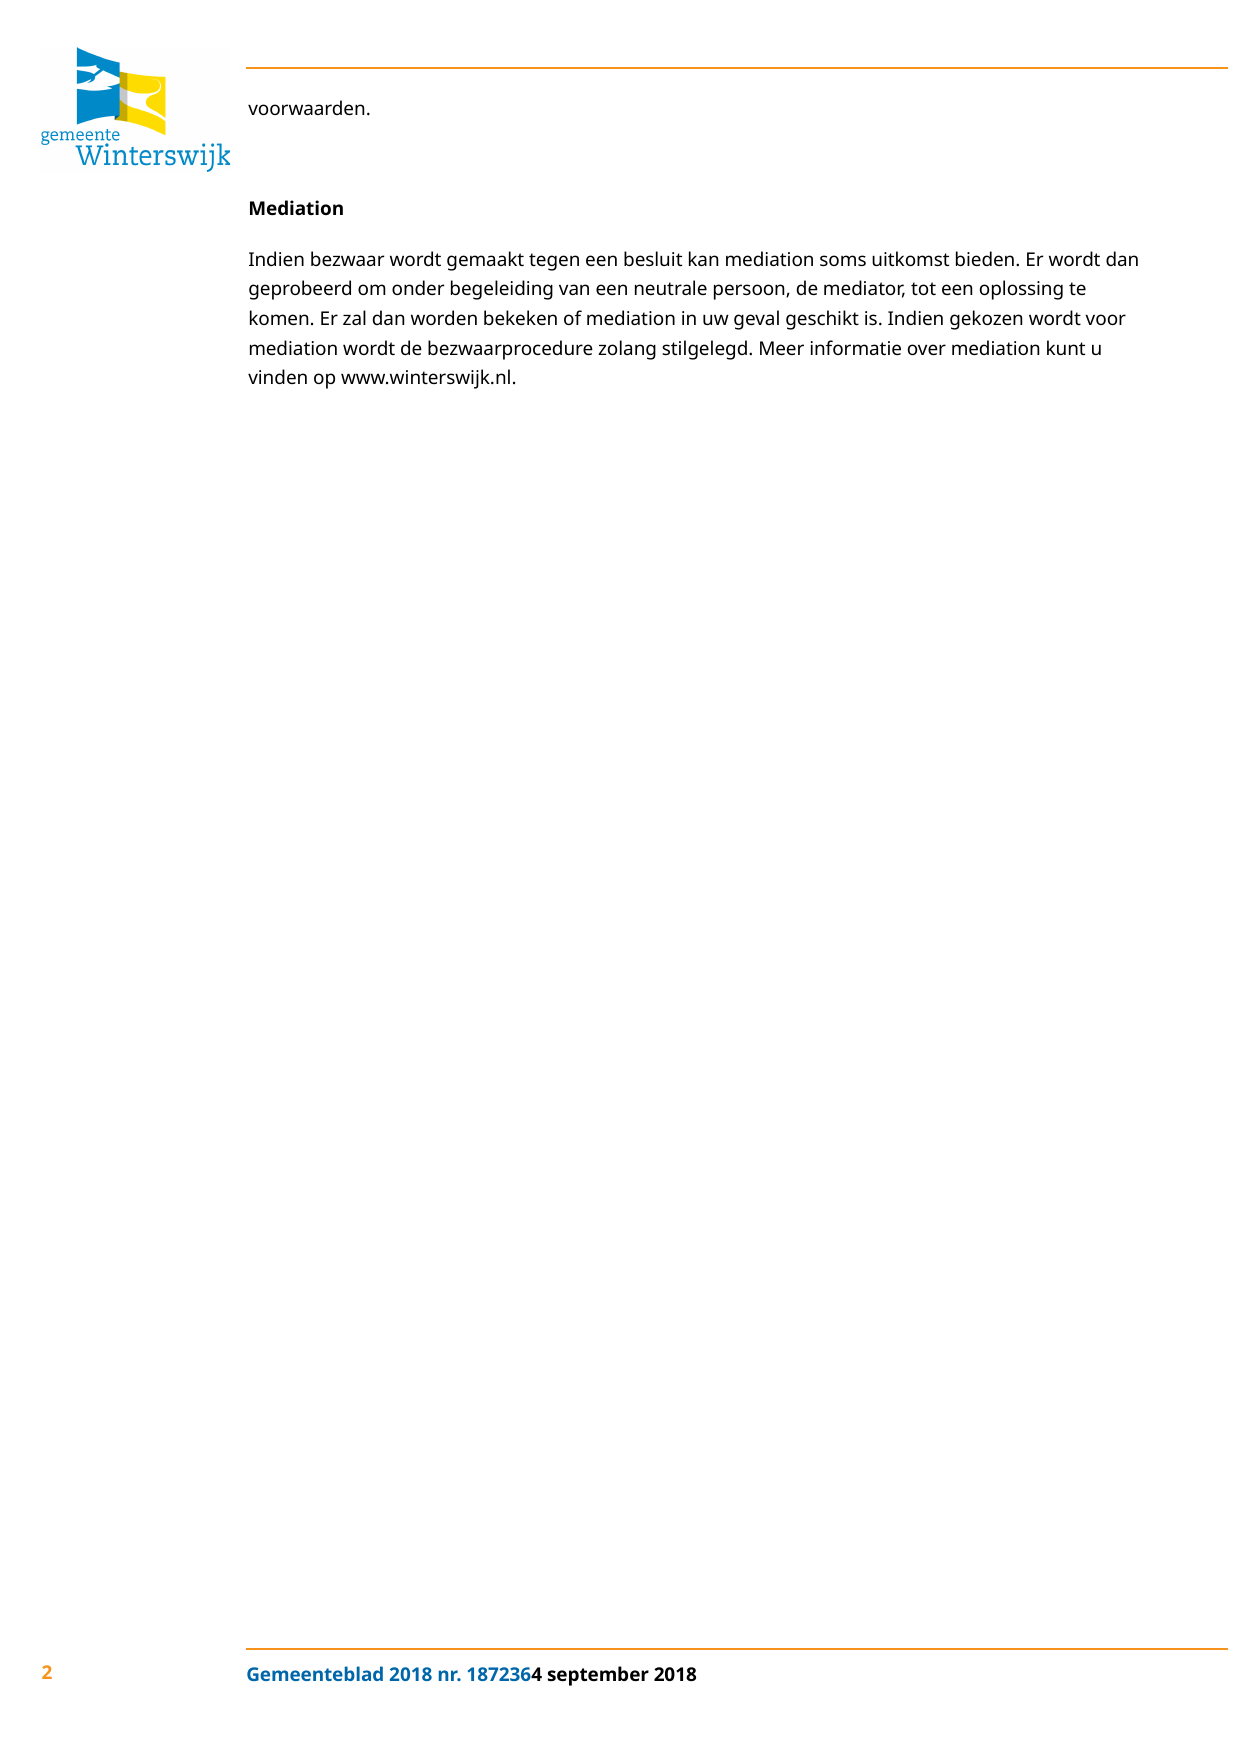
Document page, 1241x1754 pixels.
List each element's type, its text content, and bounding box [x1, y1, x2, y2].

text voorwaarden. [248, 95, 1152, 121]
picture [225, 153, 231, 162]
picture [41, 47, 231, 172]
text Indien bezwaar wordt gemaakt tegen een besluit kan mediation soms uitkomst bieden. Er wordt dan geprobeerd om onder begeleiding van een neutrale persoon, de mediator, tot een oplossing te komen. Er zal dan worden bekeken of mediation in uw geval geschikt is. Indien gekozen wordt voor mediation wordt de bezwaarprocedure zolang stilgelegd. Meer informatie over mediation kunt u vinden op www.winterswijk.nl. [248, 246, 1152, 390]
text Mediation [248, 196, 1152, 221]
